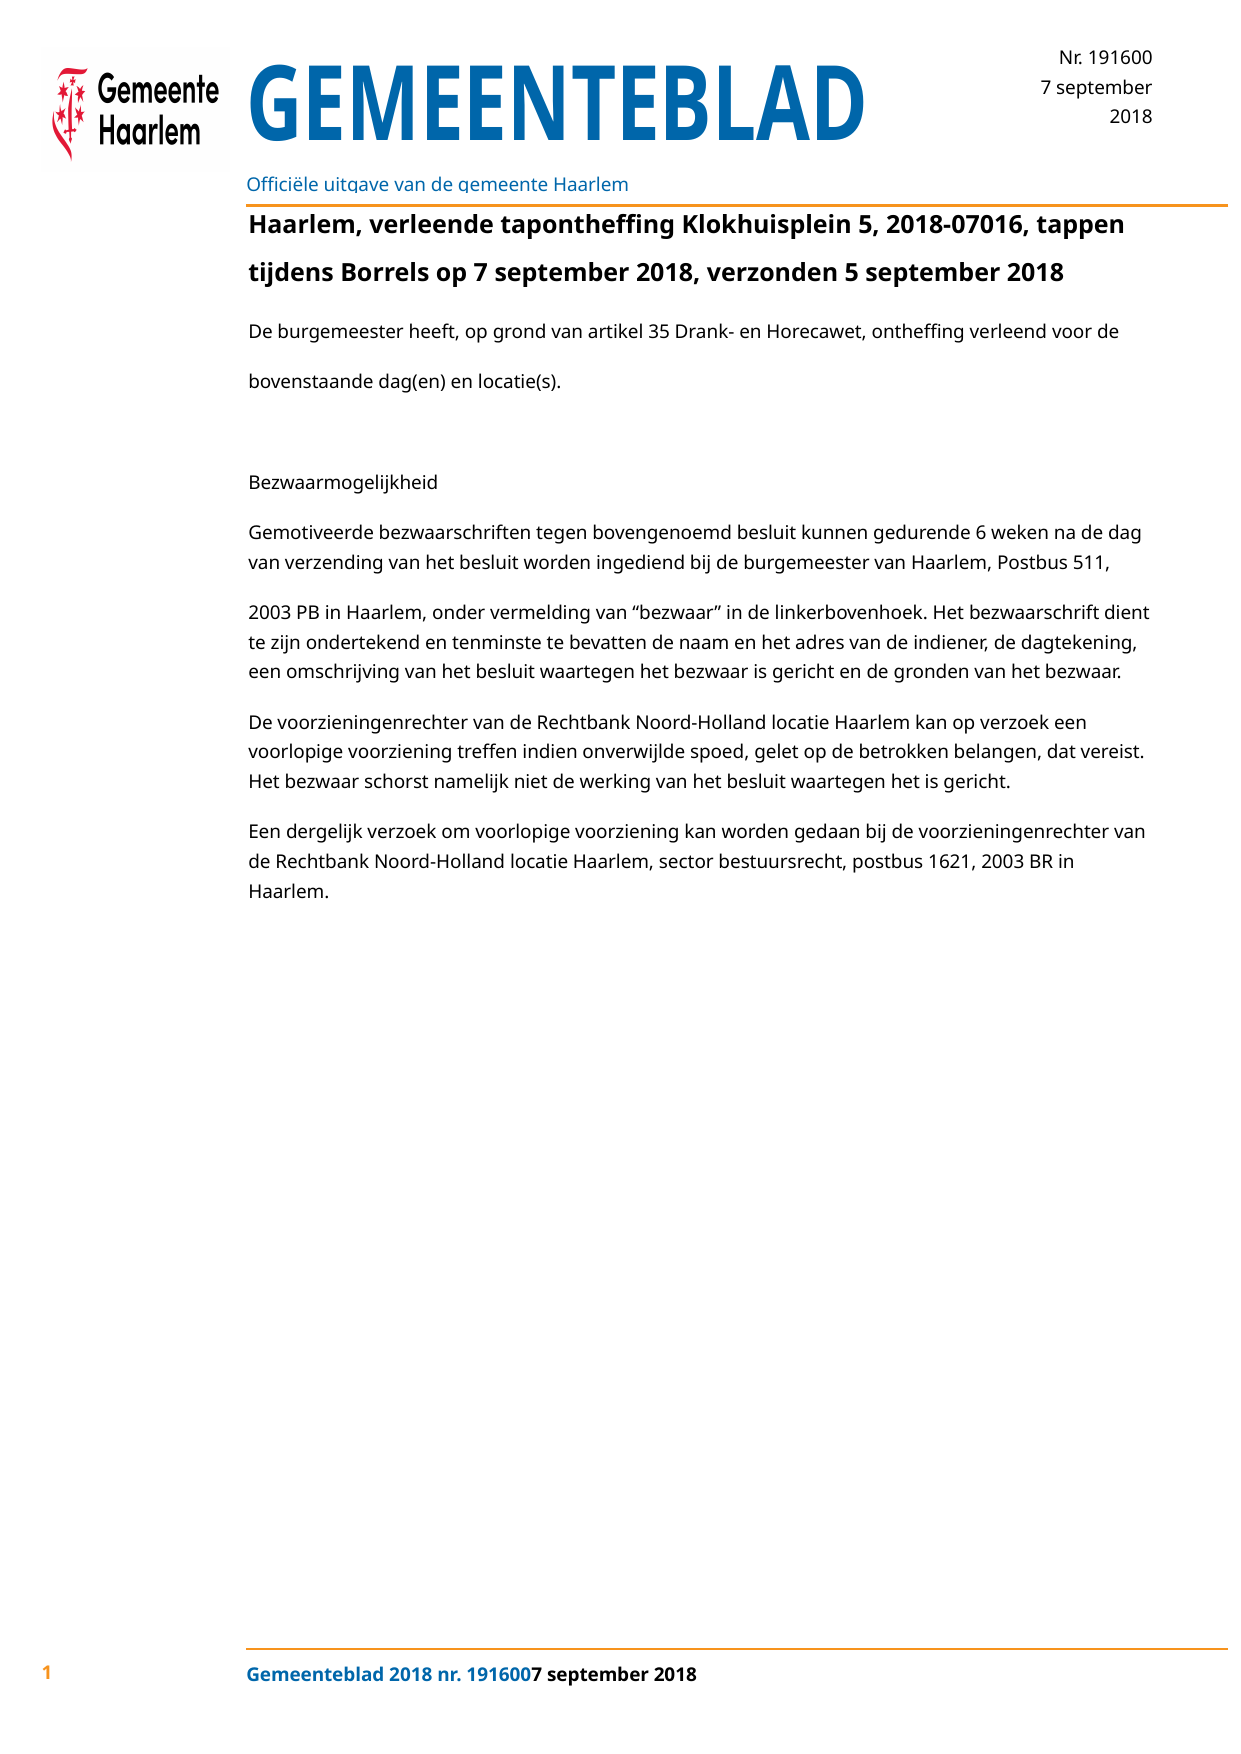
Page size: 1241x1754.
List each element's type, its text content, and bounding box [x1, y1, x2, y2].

text 2003 PB in Haarlem, onder vermelding van “bezwaar” in de linkerbovenhoek. Het bezwaarschrift dient te zijn ondertekend en tenminste te bevatten de naam en het adres van de indiener, de dagtekening, een omschrijving van het besluit waartegen het bezwaar is gericht en de gronden van het bezwaar. [248, 599, 1152, 684]
text Bezwaarmogelijkheid [248, 469, 1152, 495]
picture [41, 47, 231, 172]
text Haarlem, verleende tapontheffing Klokhuisplein 5, 2018-07016, tappen tijdens Borrels op 7 september 2018, verzonden 5 september 2018 [248, 207, 1152, 288]
text De burgemeester heeft, op grond van artikel 35 Drank- en Horecawet, ontheffing verleend voor de [248, 318, 1152, 344]
text De voorzieningenrechter van de Rechtbank Noord-Holland locatie Haarlem kan op verzoek een voorlopige voorziening treffen indien onverwijlde spoed, gelet op de betrokken belangen, dat vereist. Het bezwaar schorst namelijk niet de werking van het besluit waartegen het is gericht. [248, 709, 1152, 794]
text Gemotiveerde bezwaarschriften tegen bovengenoemd besluit kunnen gedurende 6 weken na de dag van verzending van het besluit worden ingediend bij de burgemeester van Haarlem, Postbus 511, [248, 519, 1152, 575]
text Een dergelijk verzoek om voorlopige voorziening kan worden gedaan bij de voorzieningenrechter van de Rechtbank Noord-Holland locatie Haarlem, sector bestuursrecht, postbus 1621, 2003 BR in Haarlem. [248, 819, 1152, 904]
text bovenstaande dag(en) en locatie(s). [248, 368, 1152, 394]
